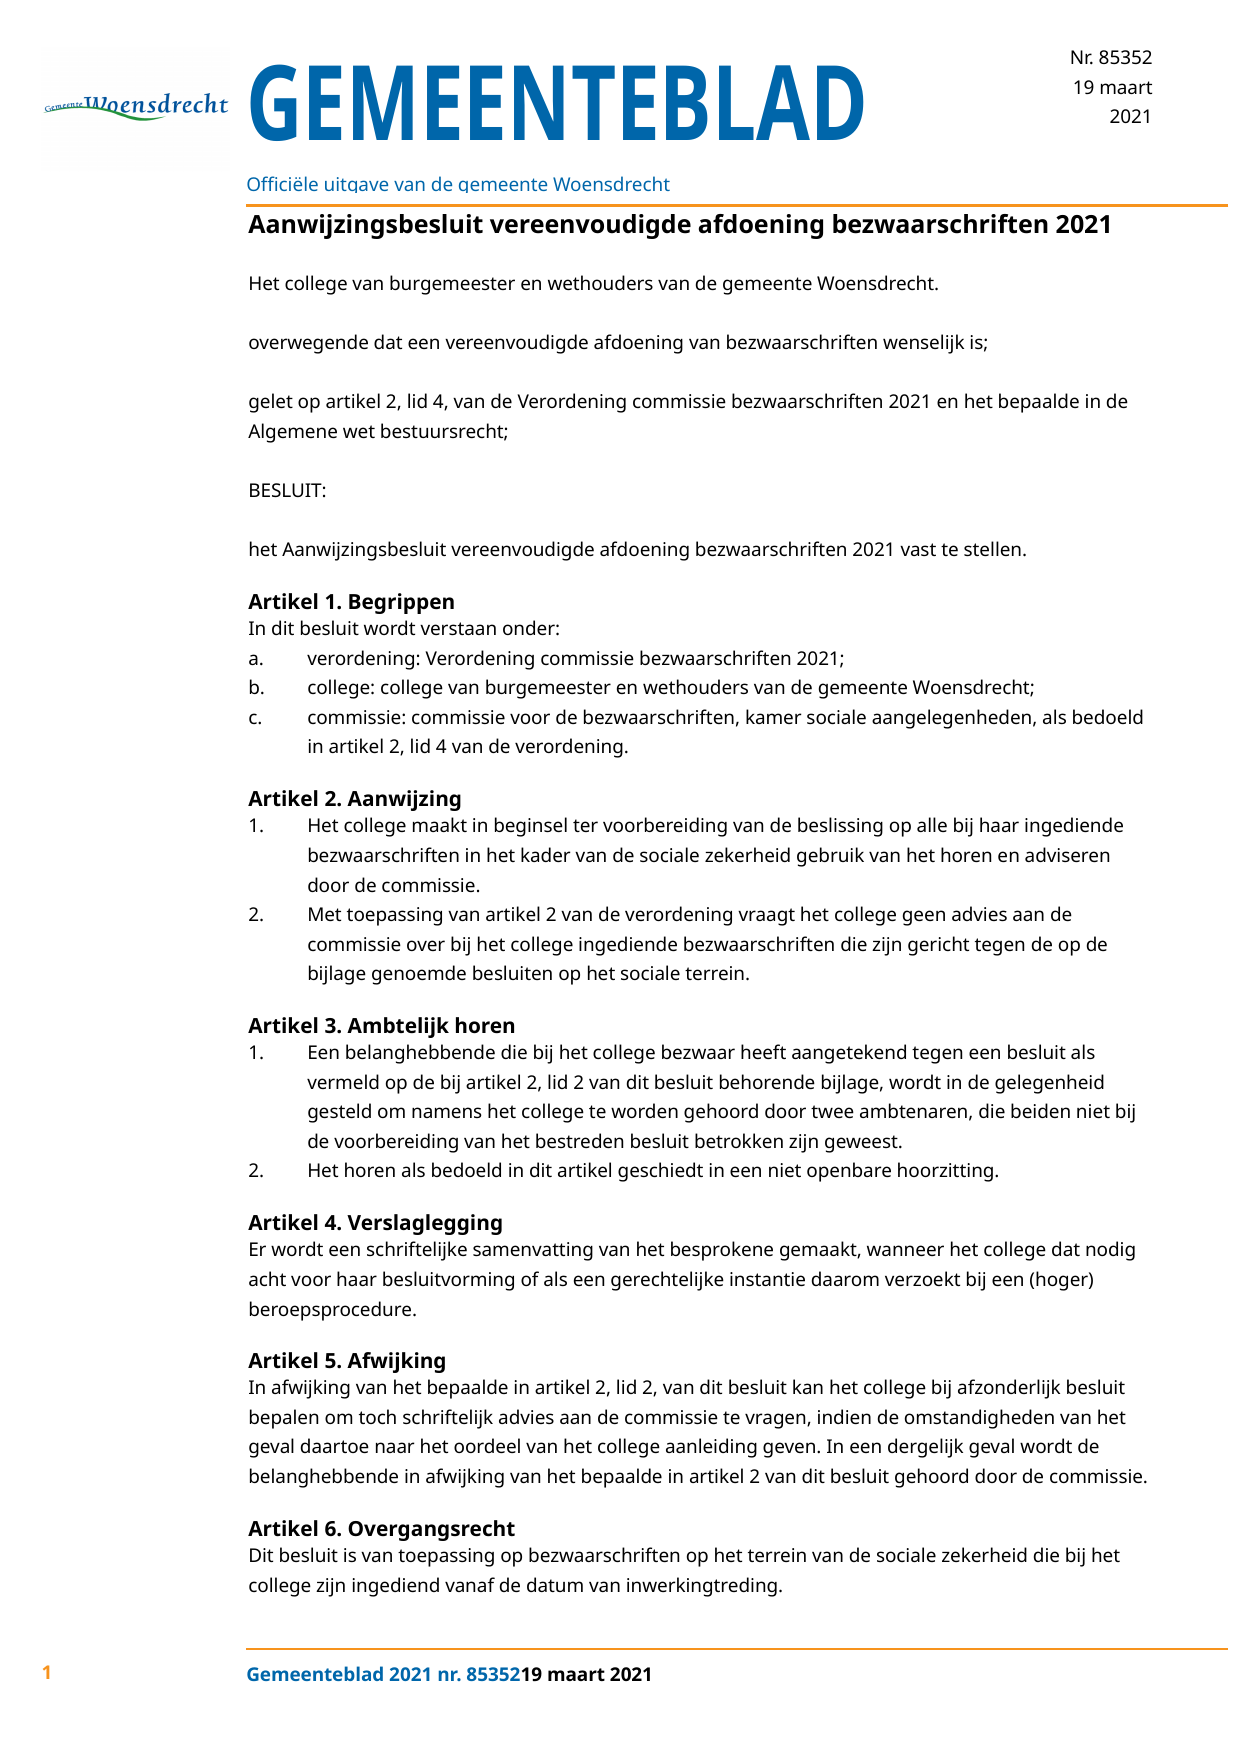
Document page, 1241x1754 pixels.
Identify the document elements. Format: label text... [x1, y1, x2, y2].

text het Aanwijzingsbesluit vereenvoudigde afdoening bezwaarschriften 2021 vast te stellen. [248, 537, 1152, 562]
text Er wordt een schriftelijke samenvatting van het besprokene gemaakt, wanneer het college dat nodig acht voor haar besluitvorming of als een gerechtelijke instantie daarom verzoekt bij een (hoger) beroepsprocedure. [248, 1237, 1152, 1321]
list Het college maakt in beginsel ter voorbereiding van de beslissing op alle bij haar ingediende bezwaarschriften in het kader van de sociale zekerheid gebruik van het horen en adviseren door de commissie. [248, 813, 1152, 897]
list Met toepassing van artikel 2 van de verordening vraagt het college geen advies aan de commissie over bij het college ingediende bezwaarschriften die zijn gericht tegen de op de bijlage genoemde besluiten op het sociale terrein. [248, 901, 1152, 986]
text Artikel 1. Begrippen [248, 587, 1152, 615]
picture [41, 47, 231, 172]
text In dit besluit wordt verstaan onder: [248, 615, 1152, 641]
text BESLUIT: [248, 477, 1152, 503]
list commissie: commissie voor de bezwaarschriften, kamer sociale aangelegenheden, als bedoeld in artikel 2, lid 4 van de verordening. [248, 704, 1152, 759]
list Een belanghebbende die bij het college bezwaar heeft aangetekend tegen een besluit als vermeld op de bij artikel 2, lid 2 van dit besluit behorende bijlage, wordt in de gelegenheid gesteld om namens het college te worden gehoord door twee ambtenaren, die beiden niet bij de voorbereiding van het bestreden besluit betrokken zijn geweest. [248, 1039, 1152, 1154]
text gelet op artikel 2, lid 4, van de Verordening commissie bezwaarschriften 2021 en het bepaalde in de Algemene wet bestuursrecht; [248, 389, 1152, 444]
text overwegende dat een vereenvoudigde afdoening van bezwaarschriften wenselijk is; [248, 329, 1152, 355]
text Het college van burgemeester en wethouders van de gemeente Woensdrecht. [248, 270, 1152, 296]
list college: college van burgemeester en wethouders van de gemeente Woensdrecht; [248, 674, 1152, 700]
list verordening: Verordening commissie bezwaarschriften 2021; [248, 645, 1152, 671]
text Artikel 5. Afwijking [248, 1346, 1152, 1374]
text In afwijking van het bepaalde in artikel 2, lid 2, van dit besluit kan het college bij afzonderlijk besluit bepalen om toch schriftelijk advies aan de commissie te vragen, indien de omstandigheden van het geval daartoe naar het oordeel van het college aanleiding geven. In een dergelijk geval wordt de belanghebbende in afwijking van het bepaalde in artikel 2 van dit besluit gehoord door de commissie. [248, 1374, 1152, 1489]
text Artikel 4. Verslaglegging [248, 1208, 1152, 1237]
text Dit besluit is van toepassing op bezwaarschriften op het terrein van de sociale zekerheid die bij het college zijn ingediend vanaf de datum van inwerkingtreding. [248, 1542, 1152, 1597]
text Artikel 6. Overgangsrecht [248, 1514, 1152, 1542]
text Artikel 2. Aanwijzing [248, 784, 1152, 813]
text Artikel 3. Ambtelijk horen [248, 1011, 1152, 1039]
list Het horen als bedoeld in dit artikel geschiedt in een niet openbare hoorzitting. [248, 1158, 1152, 1183]
text Aanwijzingsbesluit vereenvoudigde afdoening bezwaarschriften 2021 [248, 207, 1152, 241]
